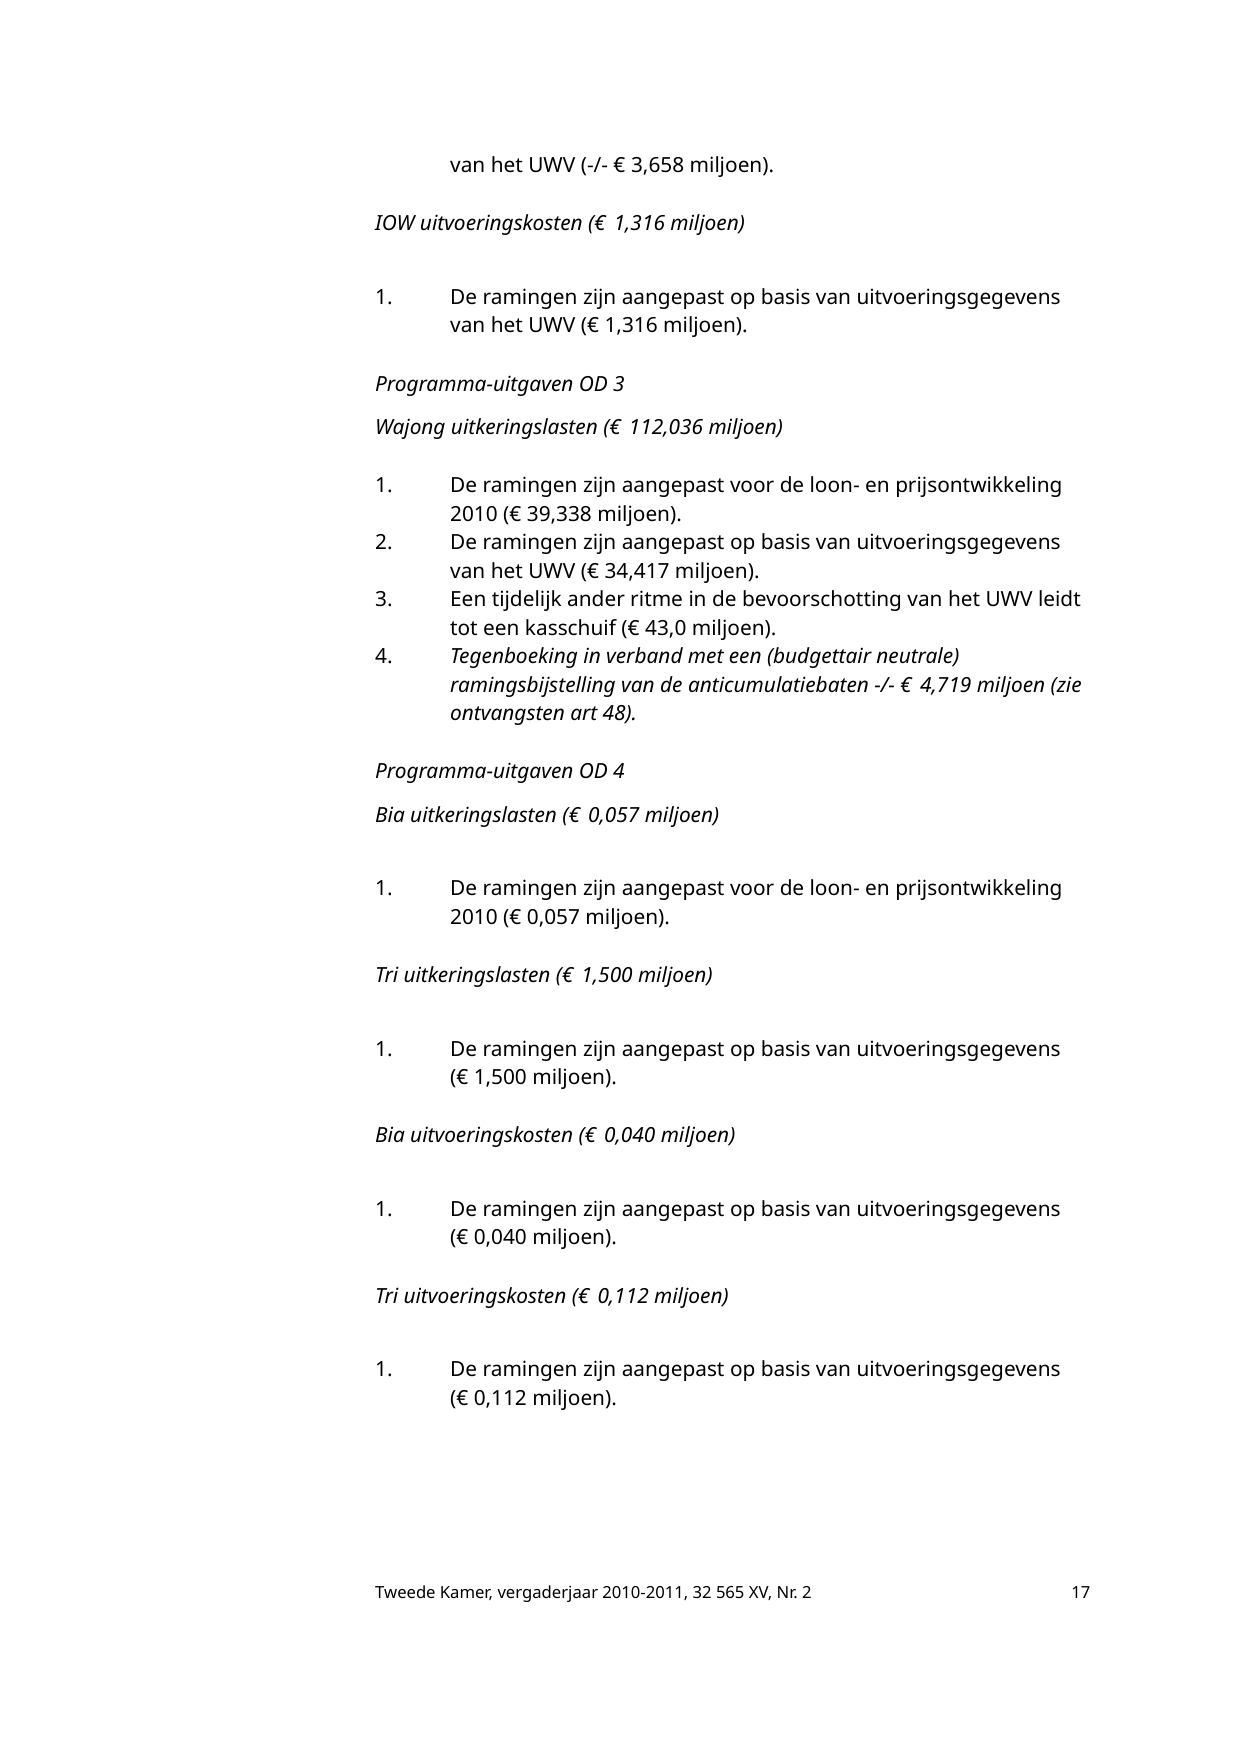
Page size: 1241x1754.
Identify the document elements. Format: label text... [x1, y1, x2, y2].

text Bia uitvoeringskosten (€ 0,040 miljoen) [375, 1121, 1090, 1149]
list De ramingen zijn aangepast op basis van uitvoeringsgegevens (€ 0,040 miljoen). [375, 1194, 1090, 1251]
list De ramingen zijn aangepast op basis van uitvoeringsgegevens van het UWV (€ 1,316 miljoen). [375, 282, 1090, 339]
list Een tijdelijk ander ritme in de bevoorschotting van het UWV leidt tot een kasschuif (€ 43,0 miljoen). [375, 584, 1090, 641]
list De ramingen zijn aangepast voor de loon- en prijsontwikkeling 2010 (€ 39,338 miljoen). [375, 471, 1090, 527]
text Tri uitvoeringskosten (€ 0,112 miljoen) [375, 1281, 1090, 1309]
text Programma-uitgaven OD 3 [375, 369, 1090, 397]
text IOW uitvoeringskosten (€ 1,316 miljoen) [375, 208, 1090, 237]
list De ramingen zijn aangepast op basis van uitvoeringsgegevens van het UWV (€ 34,417 miljoen). [375, 527, 1090, 584]
list van het UWV (-/- € 3,658 miljoen). [375, 150, 1090, 178]
text Wajong uitkeringslasten (€ 112,036 miljoen) [375, 412, 1090, 441]
list De ramingen zijn aangepast op basis van uitvoeringsgegevens (€ 0,112 miljoen). [375, 1354, 1090, 1411]
list Tegenboeking in verband met een (budgettair neutrale) ramingsbijstelling van de anticumulatiebaten -/- € 4,719 miljoen (zie ontvangsten art 48). [375, 641, 1090, 727]
text Tri uitkeringslasten (€ 1,500 miljoen) [375, 960, 1090, 989]
list De ramingen zijn aangepast op basis van uitvoeringsgegevens (€ 1,500 miljoen). [375, 1034, 1090, 1091]
text Bia uitkeringslasten (€ 0,057 miljoen) [375, 800, 1090, 828]
text Programma-uitgaven OD 4 [375, 757, 1090, 785]
list De ramingen zijn aangepast voor de loon- en prijsontwikkeling 2010 (€ 0,057 miljoen). [375, 873, 1090, 930]
